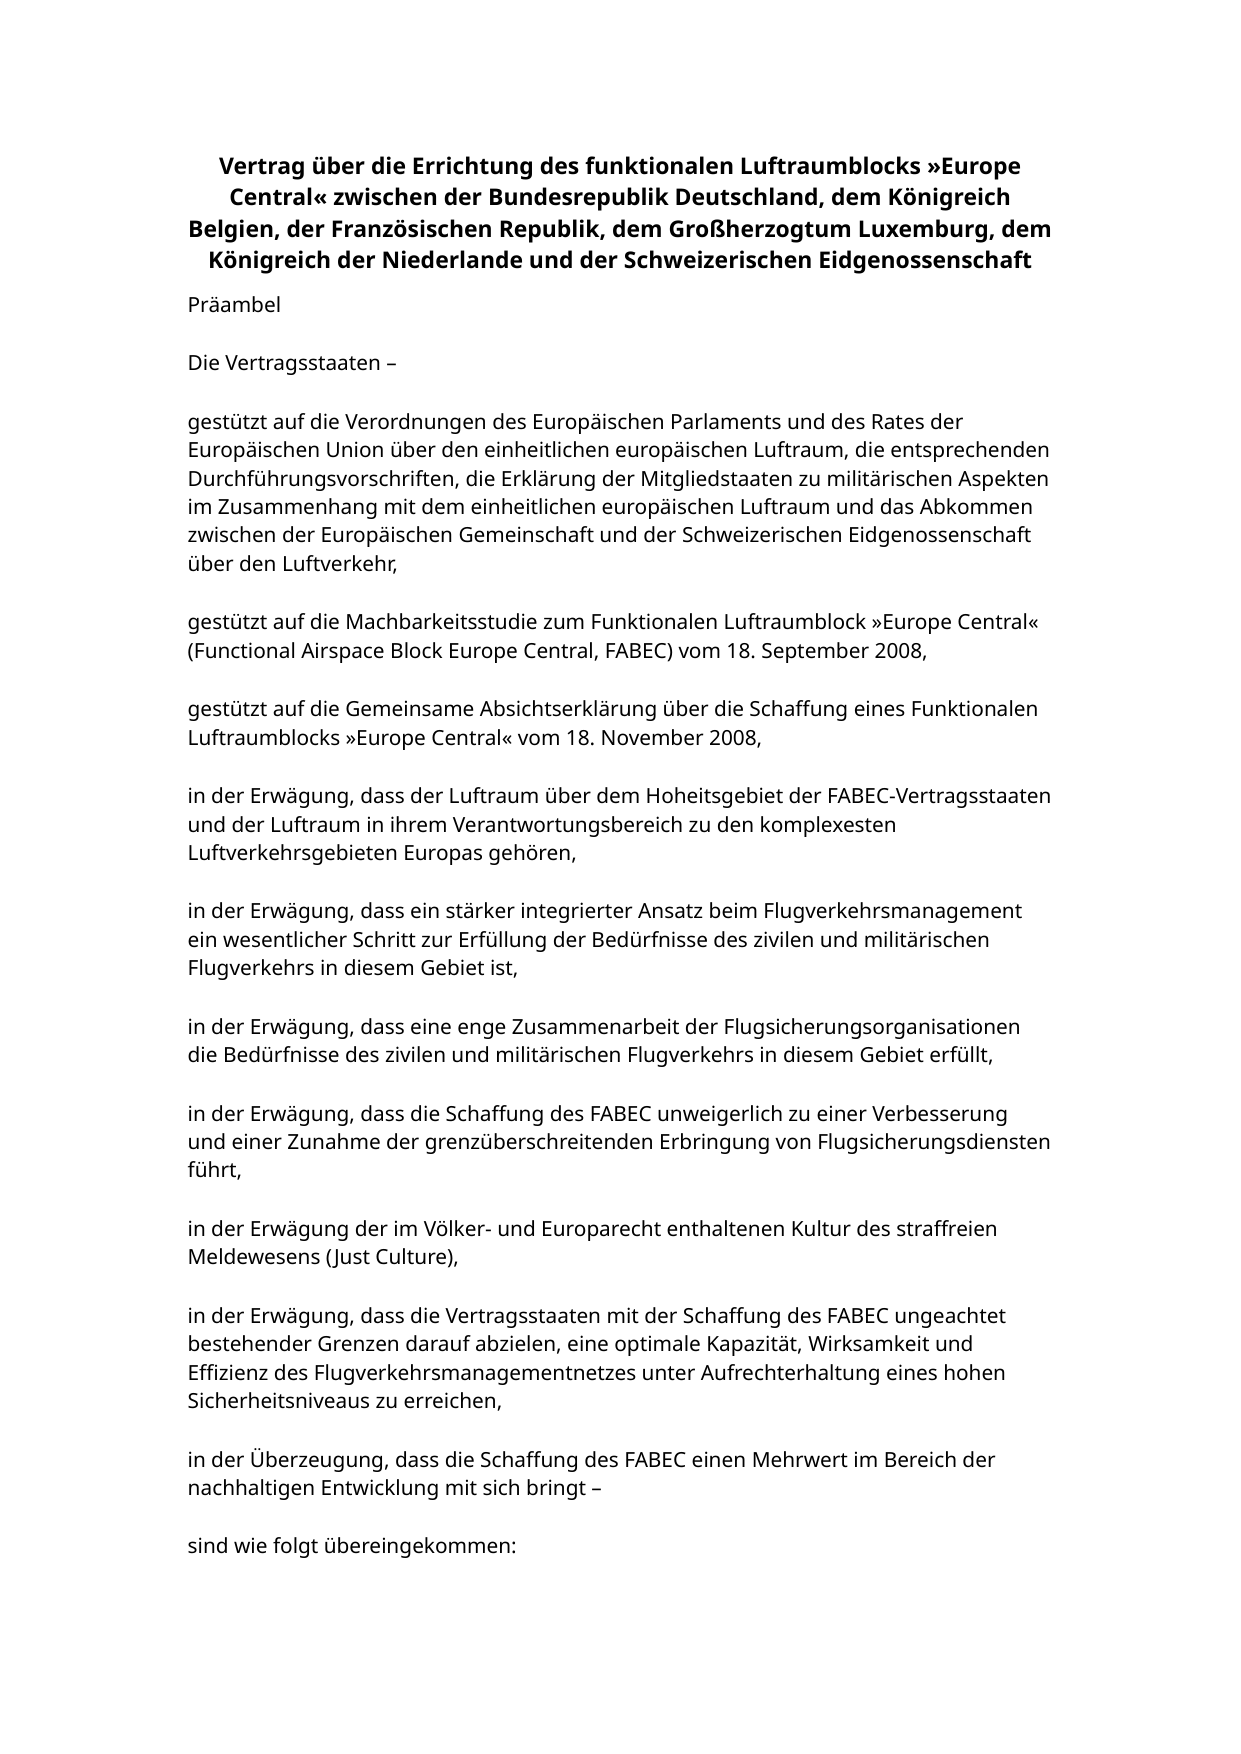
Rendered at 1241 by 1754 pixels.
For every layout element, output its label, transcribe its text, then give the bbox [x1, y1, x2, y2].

text gestützt auf die Machbarkeitsstudie zum Funktionalen Luftraumblock »Europe Central« (Functional Airspace Block Europe Central, FABEC) vom 18. September 2008, [187, 607, 1053, 664]
text in der Überzeugung, dass die Schaffung des FABEC einen Mehrwert im Bereich der nachhaltigen Entwicklung mit sich bringt – [187, 1445, 1053, 1502]
text in der Erwägung, dass eine enge Zusammenarbeit der Flugsicherungsorganisationen die Bedürfnisse des zivilen und militärischen Flugverkehrs in diesem Gebiet erfüllt, [187, 1012, 1053, 1069]
text gestützt auf die Gemeinsame Absichtserklärung über die Schaffung eines Funktionalen Luftraumblocks »Europe Central« vom 18. November 2008, [187, 694, 1053, 751]
text in der Erwägung der im Völker- und Europarecht enthaltenen Kultur des straffreien Meldewesens (Just Culture), [187, 1214, 1053, 1271]
text sind wie folgt übereingekommen: [187, 1532, 1053, 1560]
text gestützt auf die Verordnungen des Europäischen Parlaments und des Rates der Europäischen Union über den einheitlichen europäischen Luftraum, die entsprechenden Durchführungsvorschriften, die Erklärung der Mitgliedstaaten zu militärischen Aspekten im Zusammenhang mit dem einheitlichen europäischen Luftraum und das Abkommen zwischen der Europäischen Gemeinschaft und der Schweizerischen Eidgenossenschaft über den Luftverkehr, [187, 407, 1053, 577]
text in der Erwägung, dass die Vertragsstaaten mit der Schaffung des FABEC ungeachtet bestehender Grenzen darauf abzielen, eine optimale Kapazität, Wirksamkeit und Effizienz des Flugverkehrsmanagementnetzes unter Aufrechterhaltung eines hohen Sicherheitsniveaus zu erreichen, [187, 1301, 1053, 1415]
subtitle Vertrag über die Errichtung des funktionalen Luftraumblocks »Europe Central« zwischen der Bundesrepublik Deutschland, dem Königreich Belgien, der Französischen Republik, dem Großherzogtum Luxemburg, dem Königreich der Niederlande und der Schweizerischen Eidgenossenschaft [187, 150, 1053, 275]
text in der Erwägung, dass die Schaffung des FABEC unweigerlich zu einer Verbesserung und einer Zunahme der grenzüberschreitenden Erbringung von Flugsicherungsdiensten führt, [187, 1099, 1053, 1184]
text in der Erwägung, dass der Luftraum über dem Hoheitsgebiet der FABEC-Vertragsstaaten und der Luftraum in ihrem Verantwortungsbereich zu den komplexesten Luftverkehrsgebieten Europas gehören, [187, 781, 1053, 867]
subtitle Präambel [187, 290, 1053, 318]
text in der Erwägung, dass ein stärker integrierter Ansatz beim Flugverkehrsmanagement ein wesentlicher Schritt zur Erfüllung der Bedürfnisse des zivilen und militärischen Flugverkehrs in diesem Gebiet ist, [187, 897, 1053, 982]
text Die Vertragsstaaten – [187, 348, 1053, 377]
